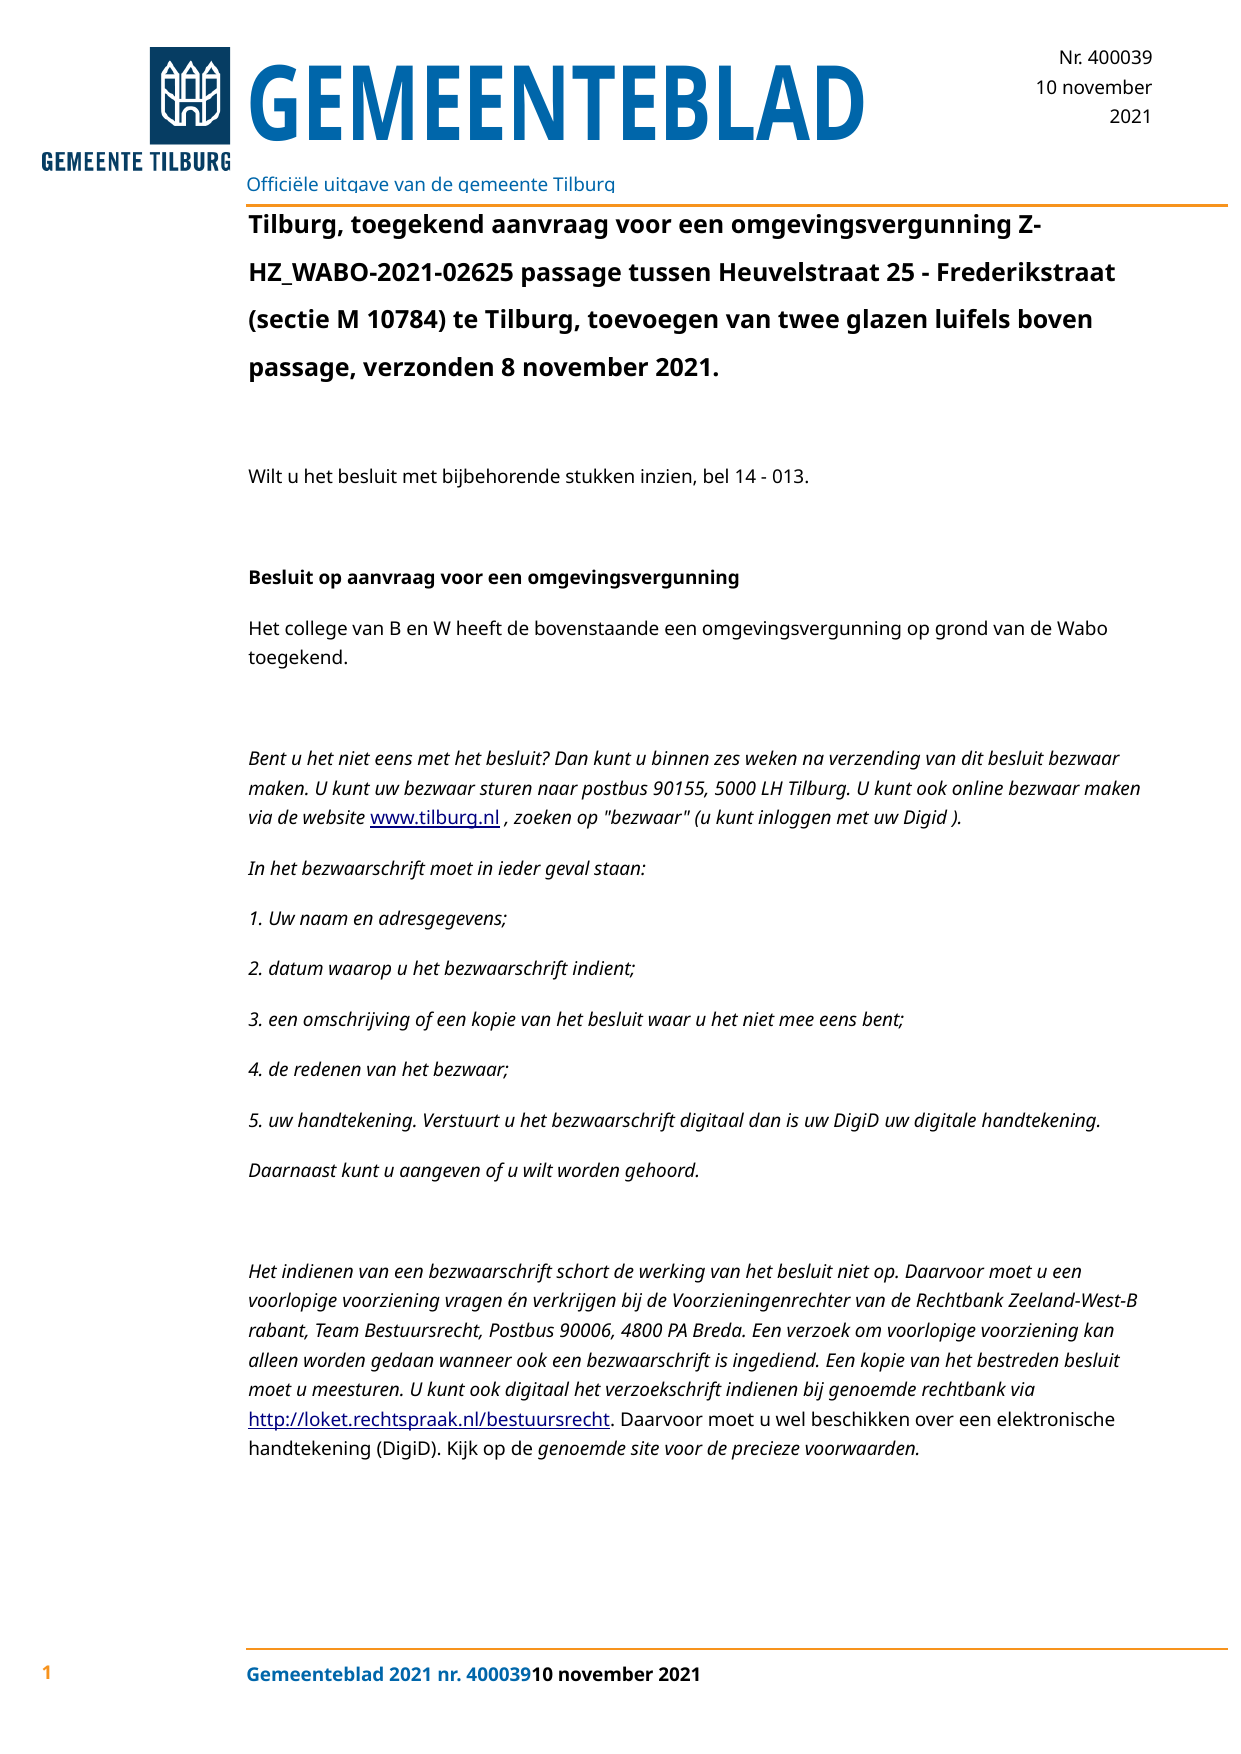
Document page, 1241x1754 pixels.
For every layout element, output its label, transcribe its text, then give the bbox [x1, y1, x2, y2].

text 2. datum waarop u het bezwaarschrift indient; [248, 956, 1152, 981]
text Besluit op aanvraag voor een omgevingsvergunning [248, 564, 1152, 590]
picture [41, 47, 231, 172]
text 5. uw handtekening. Verstuurt u het bezwaarschrift digitaal dan is uw DigiD uw digitale handtekening. [248, 1107, 1152, 1133]
text Wilt u het besluit met bijbehorende stukken inzien, bel 14 - 013. [248, 463, 1152, 489]
text Bent u het niet eens met het besluit? Dan kunt u binnen zes weken na verzending van dit besluit bezwaar maken. U kunt uw bezwaar sturen naar postbus 90155, 5000 LH Tilburg. U kunt ook online bezwaar maken via de website www.tilburg.nl , zoeken op "bezwaar" (u kunt inloggen met uw Digid ). [248, 745, 1152, 830]
text Het college van B en W heeft de bovenstaande een omgevingsvergunning op grond van de Wabo toegekend. [248, 615, 1152, 670]
text 3. een omschrijving of een kopie van het besluit waar u het niet mee eens bent; [248, 1006, 1152, 1032]
text 1. Uw naam en adresgegevens; [248, 905, 1152, 931]
text In het bezwaarschrift moet in ieder geval staan: [248, 855, 1152, 881]
text Tilburg, toegekend aanvraag voor een omgevingsvergunning Z-HZ_WABO-2021-02625 passage tussen Heuvelstraat 25 - Frederikstraat (sectie M 10784) te Tilburg, toevoegen van twee glazen luifels boven passage, verzonden 8 november 2021. [248, 207, 1152, 384]
text 4. de redenen van het bezwaar; [248, 1056, 1152, 1082]
text Daarnaast kunt u aangeven of u wilt worden gehoord. [248, 1157, 1152, 1183]
text Het indienen van een bezwaarschrift schort de werking van het besluit niet op. Daarvoor moet u een voorlopige voorziening vragen én verkrijgen bij de Voorzieningenrechter van de Rechtbank Zeeland-West-B rabant, Team Bestuursrecht, Postbus 90006, 4800 PA Breda. Een verzoek om voorlopige voorziening kan alleen worden gedaan wanneer ook een bezwaarschrift is ingediend. Een kopie van het bestreden besluit moet u meesturen. U kunt ook digitaal het verzoekschrift indienen bij genoemde rechtbank via http://loket.rechtspraak.nl/bestuursrecht. Daarvoor moet u wel beschikken over een elektronische handtekening (DigiD). Kijk op de genoemde site voor de precieze voorwaarden. [248, 1258, 1152, 1461]
